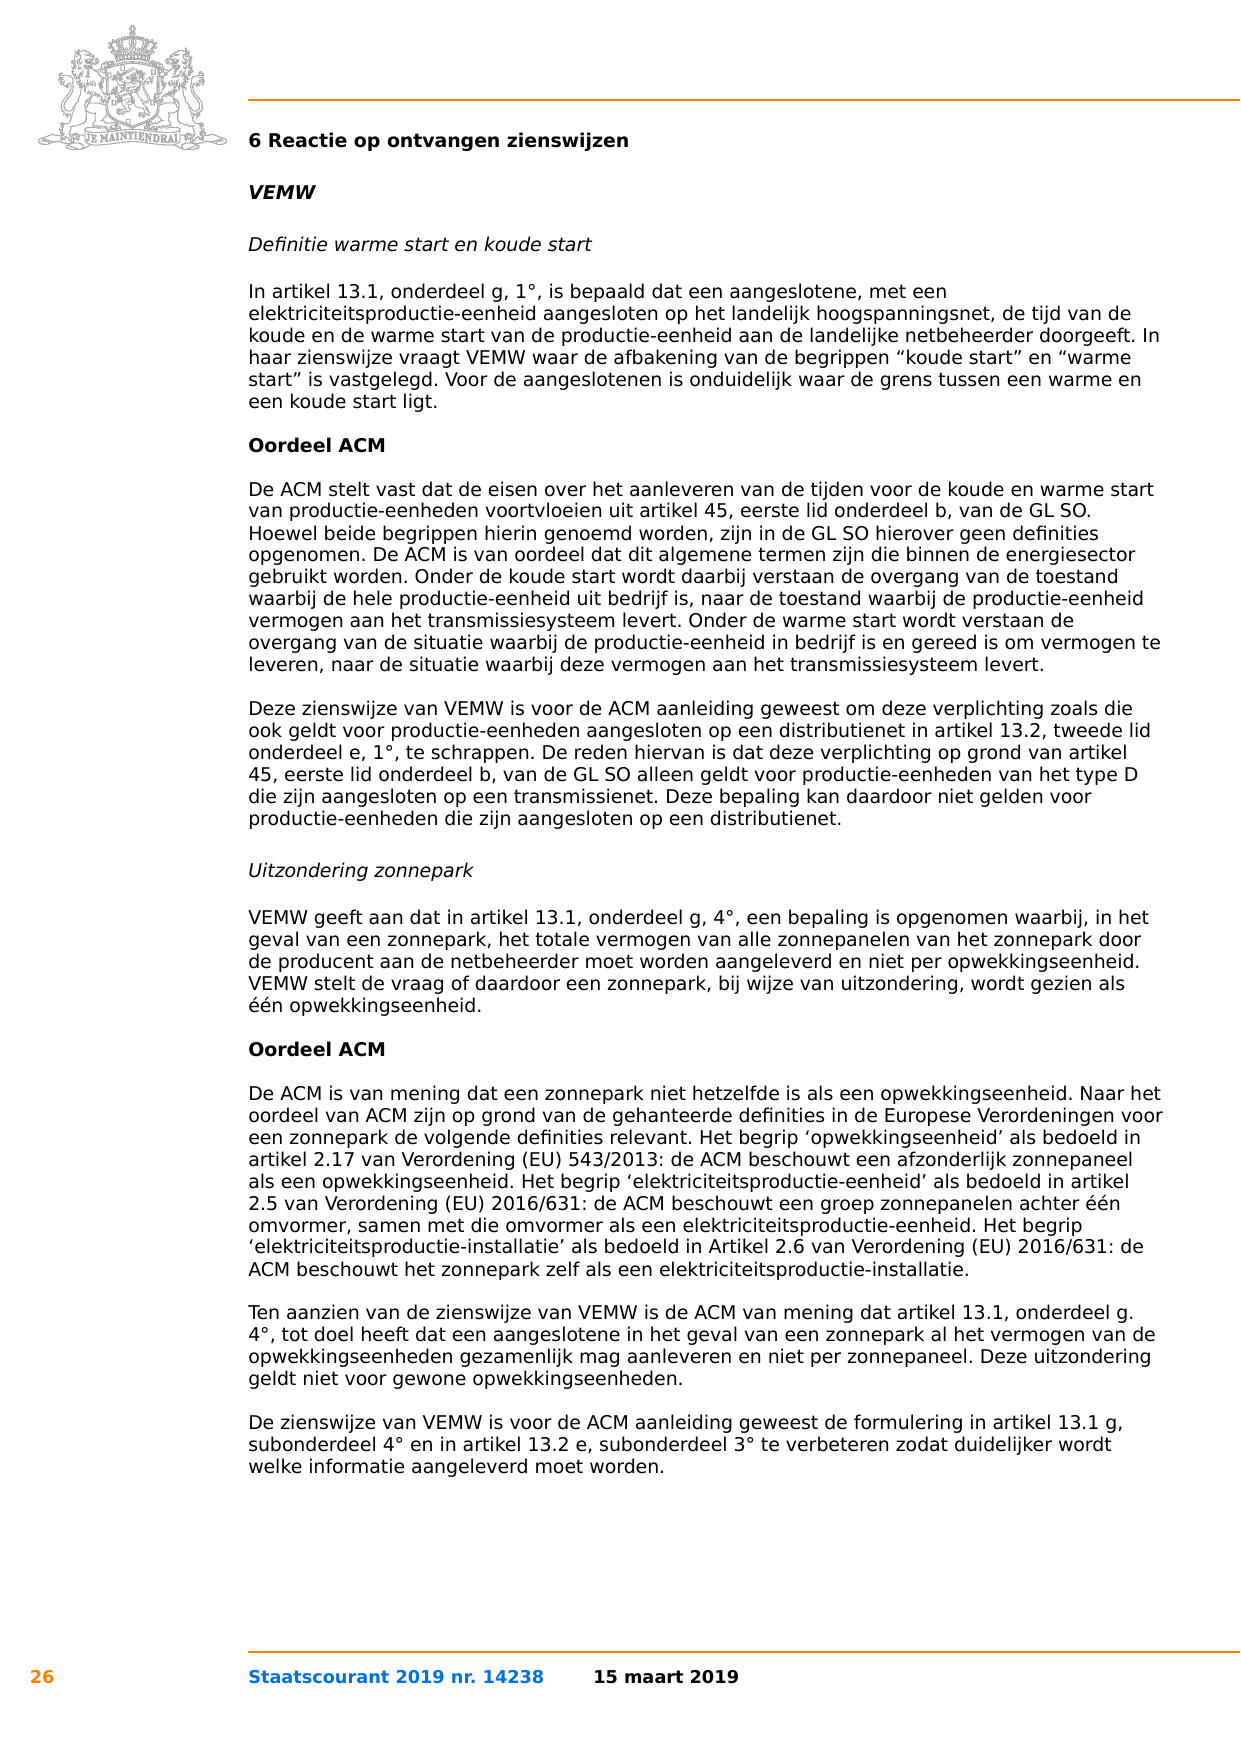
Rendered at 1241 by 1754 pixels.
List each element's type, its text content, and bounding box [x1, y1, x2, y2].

text In artikel 13.1, onderdeel g, 1°, is bepaald dat een aangeslotene, met een elektriciteitsproductie-eenheid aangesloten op het landelijk hoogspanningsnet, de tijd van de koude en de warme start van de productie-eenheid aan de landelijke netbeheerder doorgeeft. In haar zienswijze vraagt VEMW waar de afbakening van de begrippen “koude start” en “warme start” is vastgelegd. Voor de aangeslotenen is onduidelijk waar de grens tussen een warme en een koude start ligt. [248, 281, 1163, 413]
text De ACM is van mening dat een zonnepark niet hetzelfde is als een opwekkingseenheid. Naar het oordeel van ACM zijn op grond van de gehanteerde definities in de Europese Verordeningen voor een zonnepark de volgende definities relevant. Het begrip ‘opwekkingseenheid’ als bedoeld in artikel 2.17 van Verordening (EU) 543/2013: de ACM beschouwt een afzonderlijk zonnepaneel als een opwekkingseenheid. Het begrip ‘elektriciteitsproductie-eenheid’ als bedoeld in artikel 2.5 van Verordening (EU) 2016/631: de ACM beschouwt een groep zonnepanelen achter één omvormer, samen met die omvormer als een elektriciteitsproductie-eenheid. Het begrip ‘elektriciteitsproductie-installatie’ als bedoeld in Artikel 2.6 van Verordening (EU) 2016/631: de ACM beschouwt het zonnepark zelf als een elektriciteitsproductie-installatie. [248, 1083, 1163, 1280]
text De ACM stelt vast dat de eisen over het aanleveren van de tijden voor de koude en warme start van productie-eenheden voortvloeien uit artikel 45, eerste lid onderdeel b, van de GL SO. Hoewel beide begrippen hierin genoemd worden, zijn in de GL SO hierover geen definities opgenomen. De ACM is van oordeel dat dit algemene termen zijn die binnen de energiesector gebruikt worden. Onder de koude start wordt daarbij verstaan de overgang van de toestand waarbij de hele productie-eenheid uit bedrijf is, naar de toestand waarbij de productie-eenheid vermogen aan het transmissiesysteem levert. Onder de warme start wordt verstaan de overgang van de situatie waarbij de productie-eenheid in bedrijf is en gereed is om vermogen te leveren, naar de situatie waarbij deze vermogen aan het transmissiesysteem levert. [248, 478, 1163, 676]
subtitle Uitzondering zonnepark [248, 860, 1163, 882]
text De zienswijze van VEMW is voor de ACM aanleiding geweest de formulering in artikel 13.1 g, subonderdeel 4° en in artikel 13.2 e, subonderdeel 3° te verbeteren zodat duidelijker wordt welke informatie aangeleverd moet worden. [248, 1412, 1163, 1478]
subtitle VEMW [248, 182, 1163, 204]
text Ten aanzien van de zienswijze van VEMW is de ACM van mening dat artikel 13.1, onderdeel g. 4°, tot doel heeft dat een aangeslotene in het geval van een zonnepark al het vermogen van de opwekkingseenheden gezamenlijk mag aanleveren en niet per zonnepaneel. Deze uitzondering geldt niet voor gewone opwekkingseenheden. [248, 1302, 1163, 1390]
subtitle Oordeel ACM [248, 434, 1163, 457]
subtitle Definitie warme start en koude start [248, 234, 1163, 256]
subtitle Oordeel ACM [248, 1039, 1163, 1061]
subtitle 6 Reactie op ontvangen zienswijzen [248, 130, 1163, 152]
picture [38, 25, 227, 150]
text VEMW geeft aan dat in artikel 13.1, onderdeel g, 4°, een bepaling is opgenomen waarbij, in het geval van een zonnepark, het totale vermogen van alle zonnepanelen van het zonnepark door de producent aan de netbeheerder moet worden aangeleverd en niet per opwekkingseenheid. VEMW stelt de vraag of daardoor een zonnepark, bij wijze van uitzondering, wordt gezien als één opwekkingseenheid. [248, 907, 1163, 1017]
text Deze zienswijze van VEMW is voor de ACM aanleiding geweest om deze verplichting zoals die ook geldt voor productie-eenheden aangesloten op een distributienet in artikel 13.2, tweede lid onderdeel e, 1°, te schrappen. De reden hiervan is dat deze verplichting op grond van artikel 45, eerste lid onderdeel b, van de GL SO alleen geldt voor productie-eenheden van het type D die zijn aangesloten op een transmissienet. Deze bepaling kan daardoor niet gelden voor productie-eenheden die zijn aangesloten op een distributienet. [248, 698, 1163, 830]
